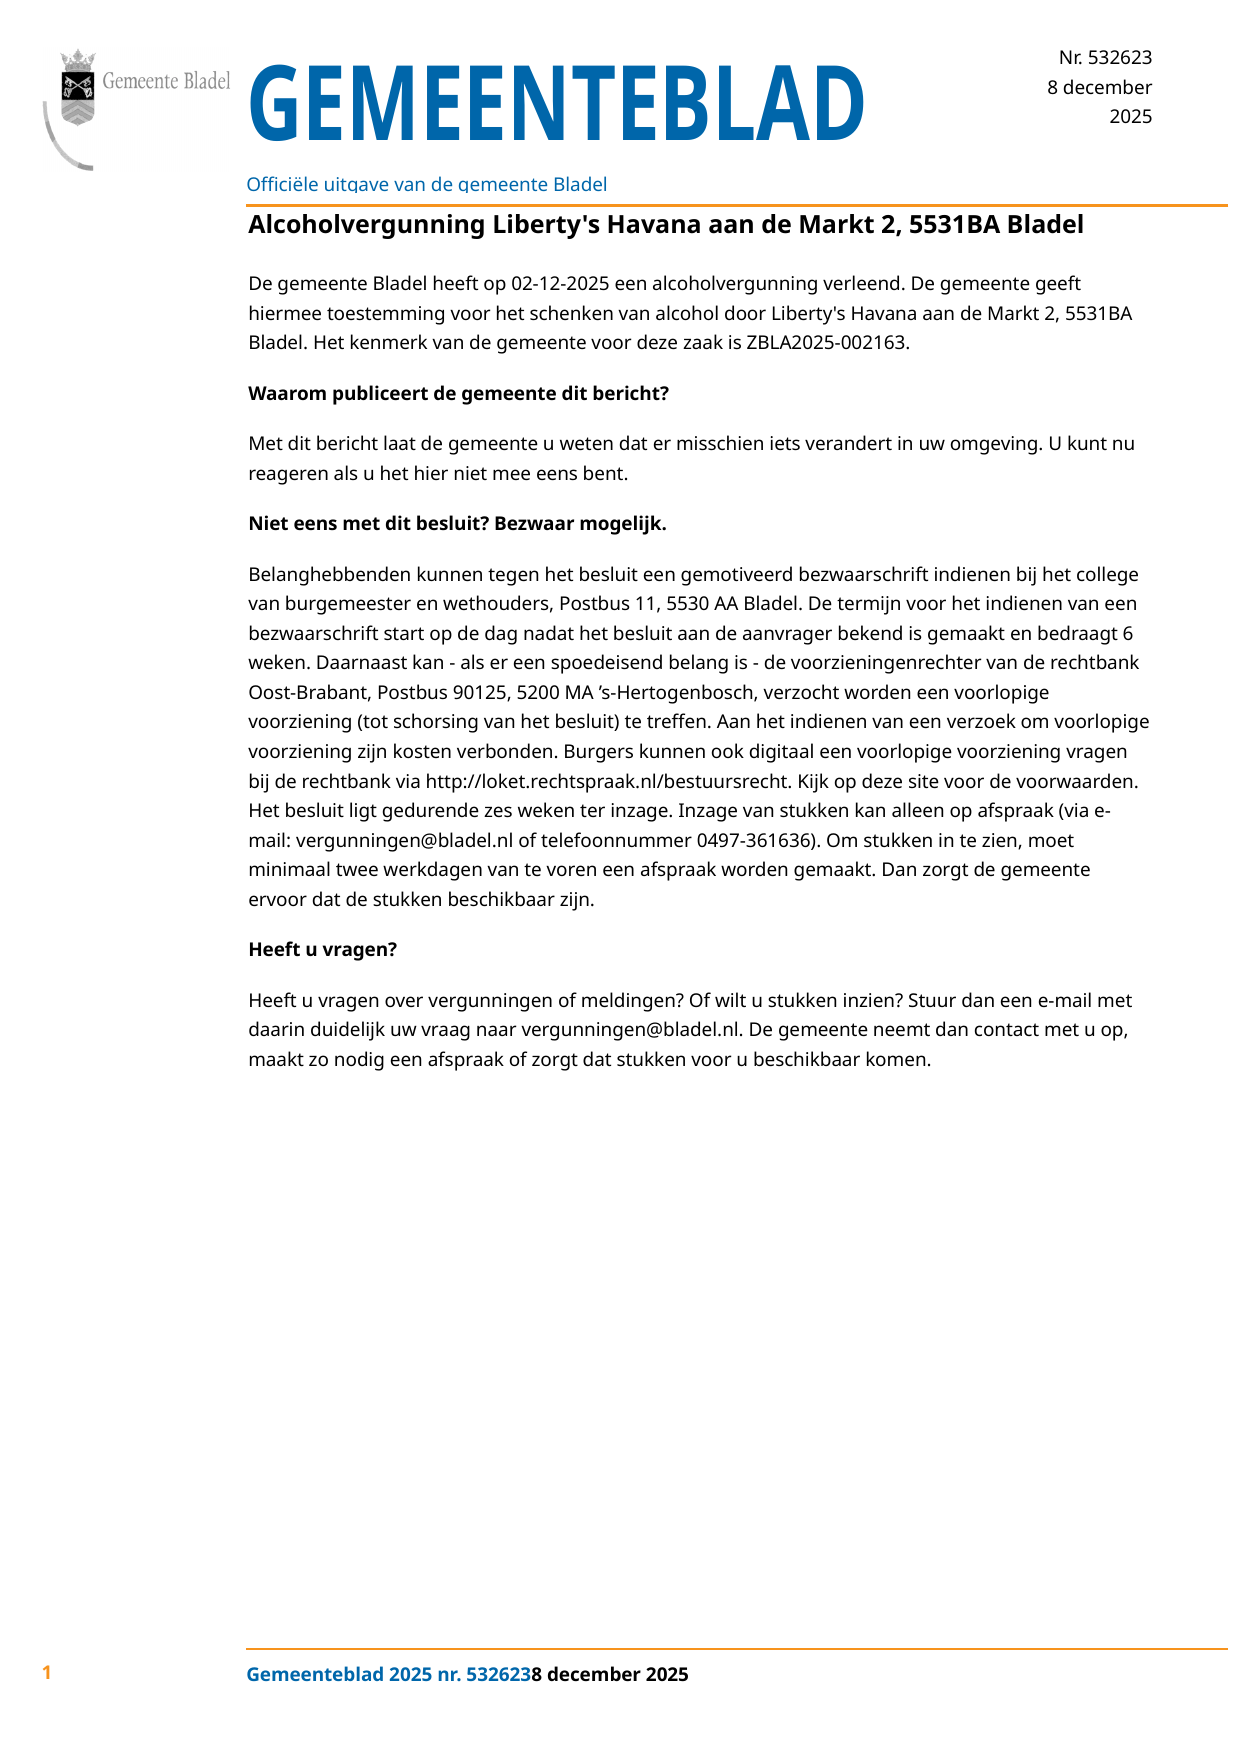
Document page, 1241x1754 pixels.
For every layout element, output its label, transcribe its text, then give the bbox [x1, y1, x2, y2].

text Met dit bericht laat de gemeente u weten dat er misschien iets verandert in uw omgeving. U kunt nu reageren als u het hier niet mee eens bent. [248, 430, 1152, 486]
text Heeft u vragen over vergunningen of meldingen? Of wilt u stukken inzien? Stuur dan een e-mail met daarin duidelijk uw vraag naar vergunningen@bladel.nl. De gemeente neemt dan contact met u op, maakt zo nodig een afspraak of zorgt dat stukken voor u beschikbaar komen. [248, 987, 1152, 1072]
text Waarom publiceert de gemeente dit bericht? [248, 380, 1152, 406]
text De gemeente Bladel heeft op 02-12-2025 een alcoholvergunning verleend. De gemeente geeft hiermee toestemming voor het schenken van alcohol door Liberty's Havana aan de Markt 2, 5531BA Bladel. Het kenmerk van de gemeente voor deze zaak is ZBLA2025-002163. [248, 270, 1152, 355]
text Belanghebbenden kunnen tegen het besluit een gemotiveerd bezwaarschrift indienen bij het college van burgemeester en wethouders, Postbus 11, 5530 AA Bladel. De termijn voor het indienen van een bezwaarschrift start op de dag nadat het besluit aan de aanvrager bekend is gemaakt en bedraagt 6 weken. Daarnaast kan - als er een spoedeisend belang is - de voorzieningenrechter van de rechtbank Oost-Brabant, Postbus 90125, 5200 MA ’s-Hertogenbosch, verzocht worden een voorlopige voorziening (tot schorsing van het besluit) te treffen. Aan het indienen van een verzoek om voorlopige voorziening zijn kosten verbonden. Burgers kunnen ook digitaal een voorlopige voorziening vragen bij de rechtbank via http://loket.rechtspraak.nl/bestuursrecht. Kijk op deze site voor de voorwaarden. Het besluit ligt gedurende zes weken ter inzage. Inzage van stukken kan alleen op afspraak (via e-mail: vergunningen@bladel.nl of telefoonnummer 0497-361636). Om stukken in te zien, moet minimaal twee werkdagen van te voren een afspraak worden gemaakt. Dan zorgt de gemeente ervoor dat de stukken beschikbaar zijn. [248, 561, 1152, 912]
picture [41, 47, 231, 172]
text Alcoholvergunning Liberty's Havana aan de Markt 2, 5531BA Bladel [248, 207, 1152, 241]
text Niet eens met dit besluit? Bezwaar mogelijk. [248, 510, 1152, 536]
text Heeft u vragen? [248, 937, 1152, 962]
